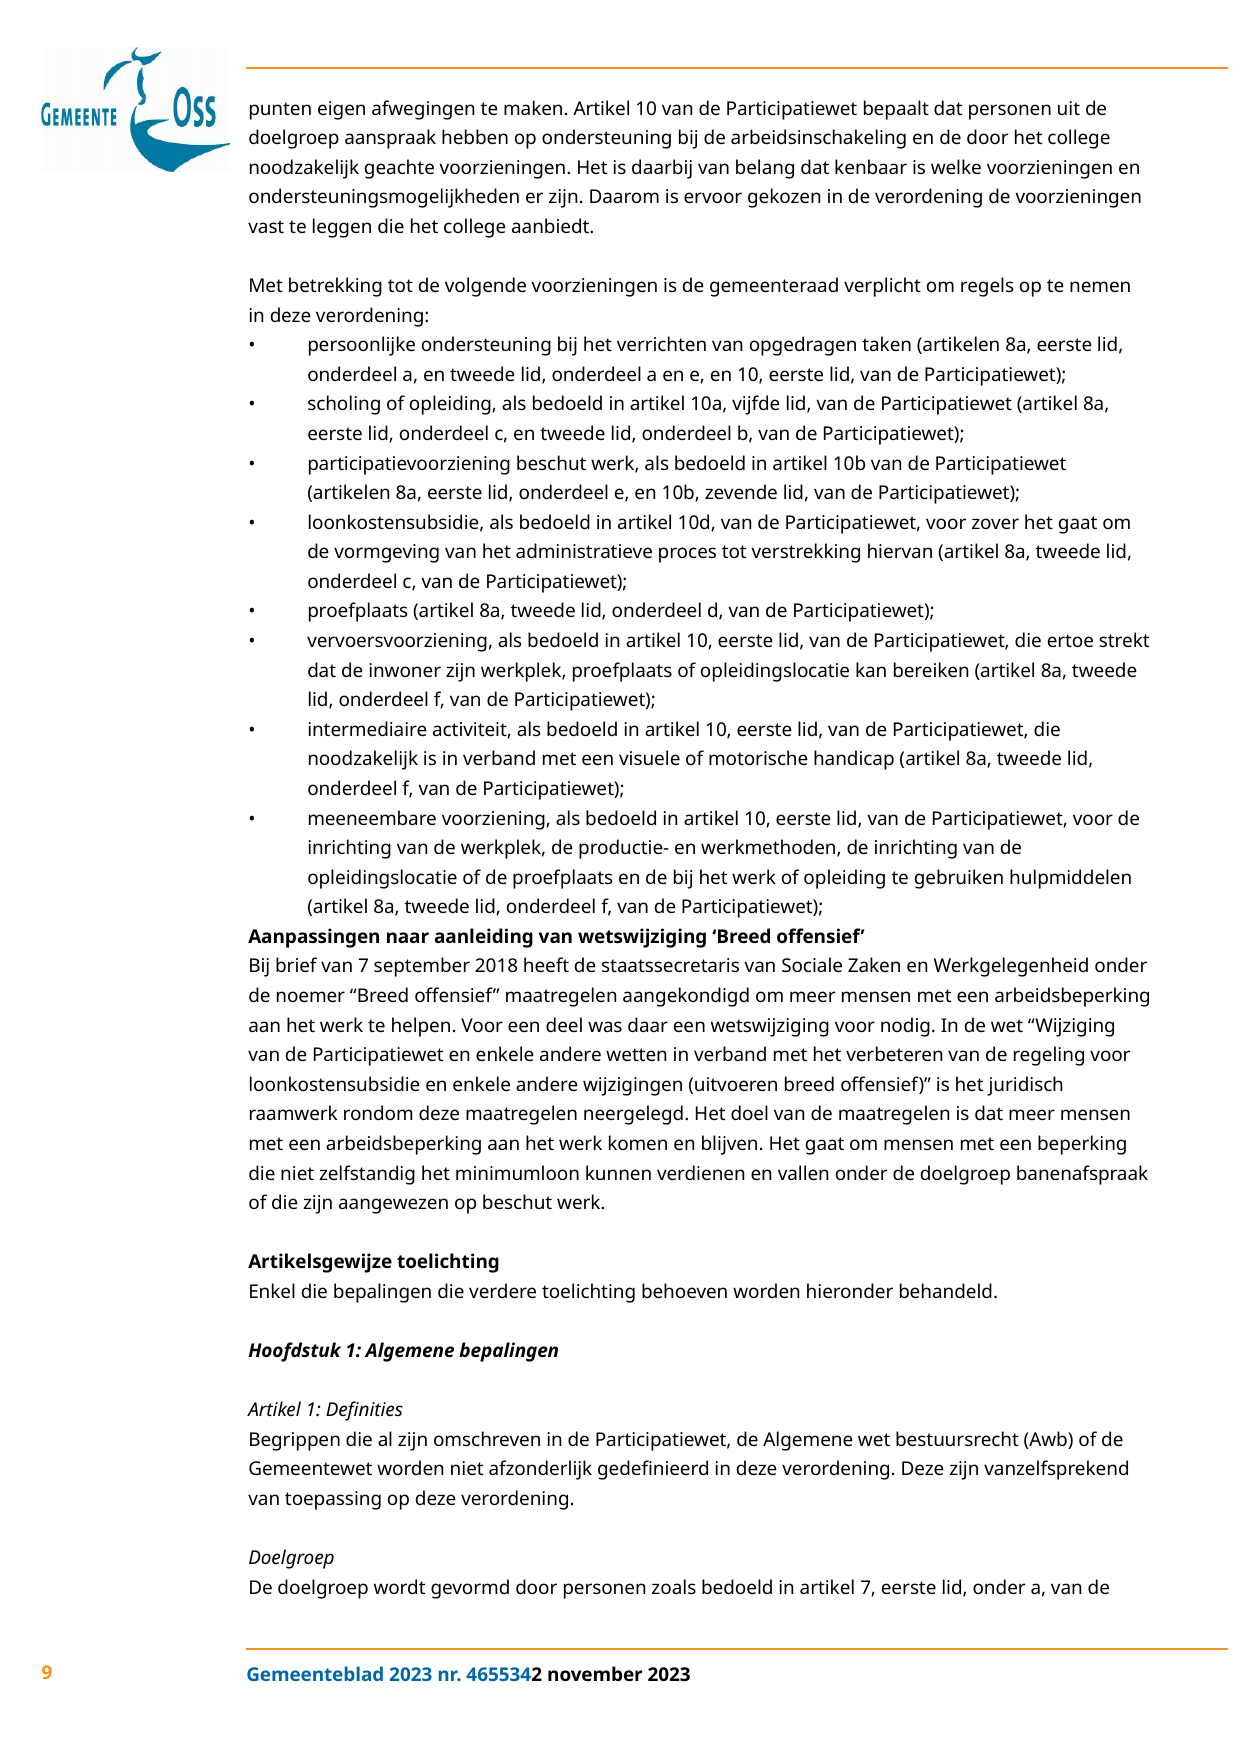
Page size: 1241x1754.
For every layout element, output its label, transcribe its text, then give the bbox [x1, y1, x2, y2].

list loonkostensubsidie, als bedoeld in artikel 10d, van de Participatiewet, voor zover het gaat om de vormgeving van het administratieve proces tot verstrekking hiervan (artikel 8a, tweede lid, onderdeel c, van de Participatiewet); [248, 509, 1152, 594]
text Begrippen die al zijn omschreven in de Participatiewet, de Algemene wet bestuursrecht (Awb) of de Gemeentewet worden niet afzonderlijk gedefinieerd in deze verordening. Deze zijn vanzelfsprekend van toepassing op deze verordening. [248, 1426, 1152, 1511]
list proefplaats (artikel 8a, tweede lid, onderdeel d, van de Participatiewet); [248, 598, 1152, 623]
picture [41, 47, 231, 172]
list participatievoorziening beschut werk, als bedoeld in artikel 10b van de Participatiewet (artikelen 8a, eerste lid, onderdeel e, en 10b, zevende lid, van de Participatiewet); [248, 450, 1152, 505]
list meeneembare voorziening, als bedoeld in artikel 10, eerste lid, van de Participatiewet, voor de inrichting van de werkplek, de productie- en werkmethoden, de inrichting van de opleidingslocatie of de proefplaats en de bij het werk of opleiding te gebruiken hulpmiddelen (artikel 8a, tweede lid, onderdeel f, van de Participatiewet); [248, 805, 1152, 919]
text Artikelsgewijze toelichting [248, 1248, 1152, 1274]
text Hoofdstuk 1: Algemene bepalingen [248, 1337, 1152, 1363]
text De doelgroep wordt gevormd door personen zoals bedoeld in artikel 7, eerste lid, onder a, van de [248, 1574, 1152, 1600]
list vervoersvoorziening, als bedoeld in artikel 10, eerste lid, van de Participatiewet, die ertoe strekt dat de inwoner zijn werkplek, proefplaats of opleidingslocatie kan bereiken (artikel 8a, tweede lid, onderdeel f, van de Participatiewet); [248, 627, 1152, 712]
text Artikel 1: Definities [248, 1396, 1152, 1422]
text Bij brief van 7 september 2018 heeft de staatssecretaris van Sociale Zaken en Werkgelegenheid onder de noemer “Breed offensief” maatregelen aangekondigd om meer mensen met een arbeidsbeperking aan het werk te helpen. Voor een deel was daar een wetswijziging voor nodig. In de wet “Wijziging van de Participatiewet en enkele andere wetten in verband met het verbeteren van de regeling voor loonkostensubsidie en enkele andere wijzigingen (uitvoeren breed offensief)” is het juridisch raamwerk rondom deze maatregelen neergelegd. Het doel van de maatregelen is dat meer mensen met een arbeidsbeperking aan het werk komen en blijven. Het gaat om mensen met een beperking die niet zelfstandig het minimumloon kunnen verdienen en vallen onder de doelgroep banenafspraak of die zijn aangewezen op beschut werk. [248, 953, 1152, 1215]
list persoonlijke ondersteuning bij het verrichten van opgedragen taken (artikelen 8a, eerste lid, onderdeel a, en tweede lid, onderdeel a en e, en 10, eerste lid, van de Participatiewet); [248, 331, 1152, 387]
text Doelgroep [248, 1544, 1152, 1570]
list intermediaire activiteit, als bedoeld in artikel 10, eerste lid, van de Participatiewet, die noodzakelijk is in verband met een visuele of motorische handicap (artikel 8a, tweede lid, onderdeel f, van de Participatiewet); [248, 716, 1152, 801]
text Enkel die bepalingen die verdere toelichting behoeven worden hieronder behandeld. [248, 1278, 1152, 1304]
text Met betrekking tot de volgende voorzieningen is de gemeenteraad verplicht om regels op te nemen in deze verordening: [248, 272, 1152, 328]
text punten eigen afwegingen te maken. Artikel 10 van de Participatiewet bepaalt dat personen uit de doelgroep aanspraak hebben op ondersteuning bij de arbeidsinschakeling en de door het college noodzakelijk geachte voorzieningen. Het is daarbij van belang dat kenbaar is welke voorzieningen en ondersteuningsmogelijkheden er zijn. Daarom is ervoor gekozen in de verordening de voorzieningen vast te leggen die het college aanbiedt. [248, 95, 1152, 239]
text Aanpassingen naar aanleiding van wetswijziging ‘Breed offensief’ [248, 923, 1152, 949]
list scholing of opleiding, als bedoeld in artikel 10a, vijfde lid, van de Participatiewet (artikel 8a, eerste lid, onderdeel c, en tweede lid, onderdeel b, van de Participatiewet); [248, 391, 1152, 446]
